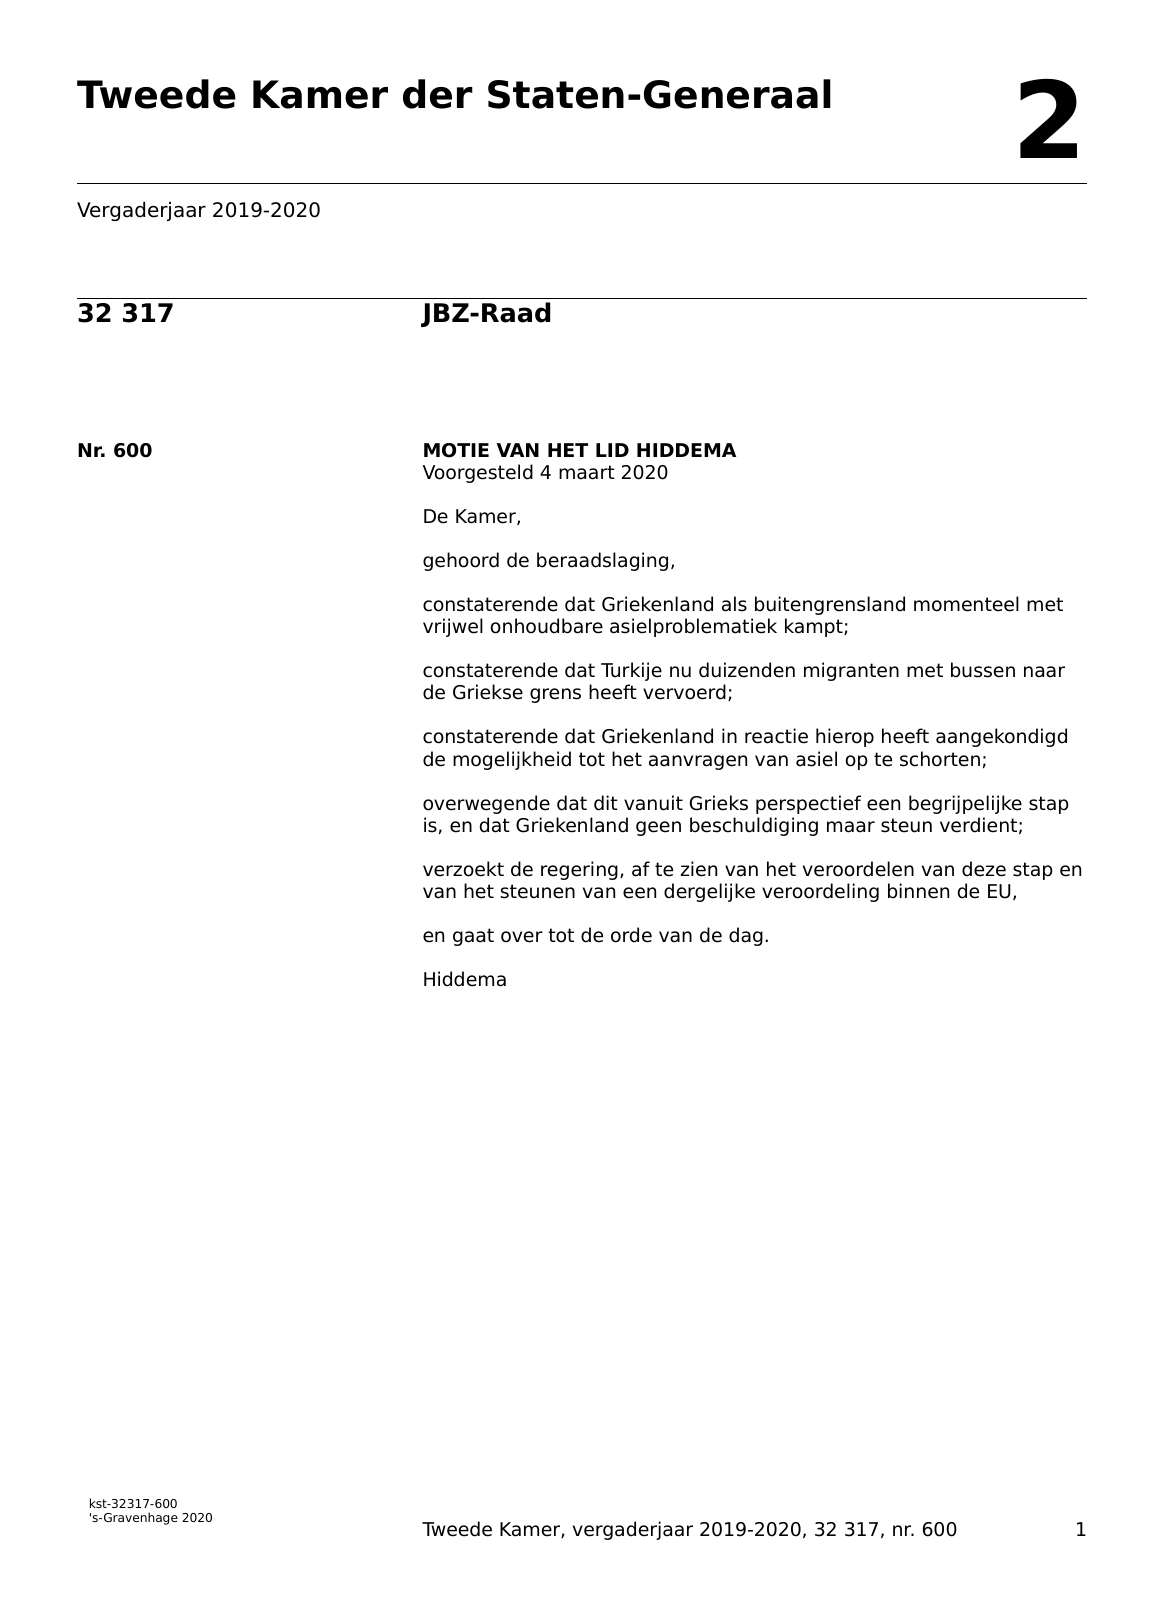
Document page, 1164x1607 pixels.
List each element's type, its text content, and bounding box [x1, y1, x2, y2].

table_header Tweede Kamer der Staten-Generaal [77, 59, 886, 183]
text verzoekt de regering, af te zien van het veroordelen van deze stap en van het steunen van een dergelijke veroordeling binnen de EU, [422, 859, 1087, 903]
text overwegende dat dit vanuit Grieks perspectief een begrijpelijke stap is, en dat Griekenland geen beschuldiging maar steun verdient; [422, 793, 1087, 837]
text 's-Gravenhage 2020 [88, 1511, 323, 1525]
text kst-32317-600 [88, 1497, 323, 1511]
subtitle Nr. 600 MOTIE VAN HET LID HIDDEMA [77, 440, 1087, 462]
text Voorgesteld 4 maart 2020 [422, 462, 1087, 484]
text De Kamer, [422, 506, 1087, 528]
text constaterende dat Turkije nu duizenden migranten met bussen naar de Griekse grens heeft vervoerd; [422, 660, 1087, 704]
text gehoord de beraadslaging, [422, 550, 1087, 572]
table_header 2 [886, 59, 1087, 183]
text constaterende dat Griekenland als buitengrensland momenteel met vrijwel onhoudbare asielproblematiek kampt; [422, 594, 1087, 638]
text en gaat over tot de orde van de dag. [422, 925, 1087, 947]
table_cell Vergaderjaar 2019-2020 [77, 184, 1087, 298]
subtitle 32 317 JBZ-Raad [77, 299, 1087, 329]
text Hiddema [422, 969, 1087, 991]
text constaterende dat Griekenland in reactie hierop heeft aangekondigd de mogelijkheid tot het aanvragen van asiel op te schorten; [422, 726, 1087, 770]
